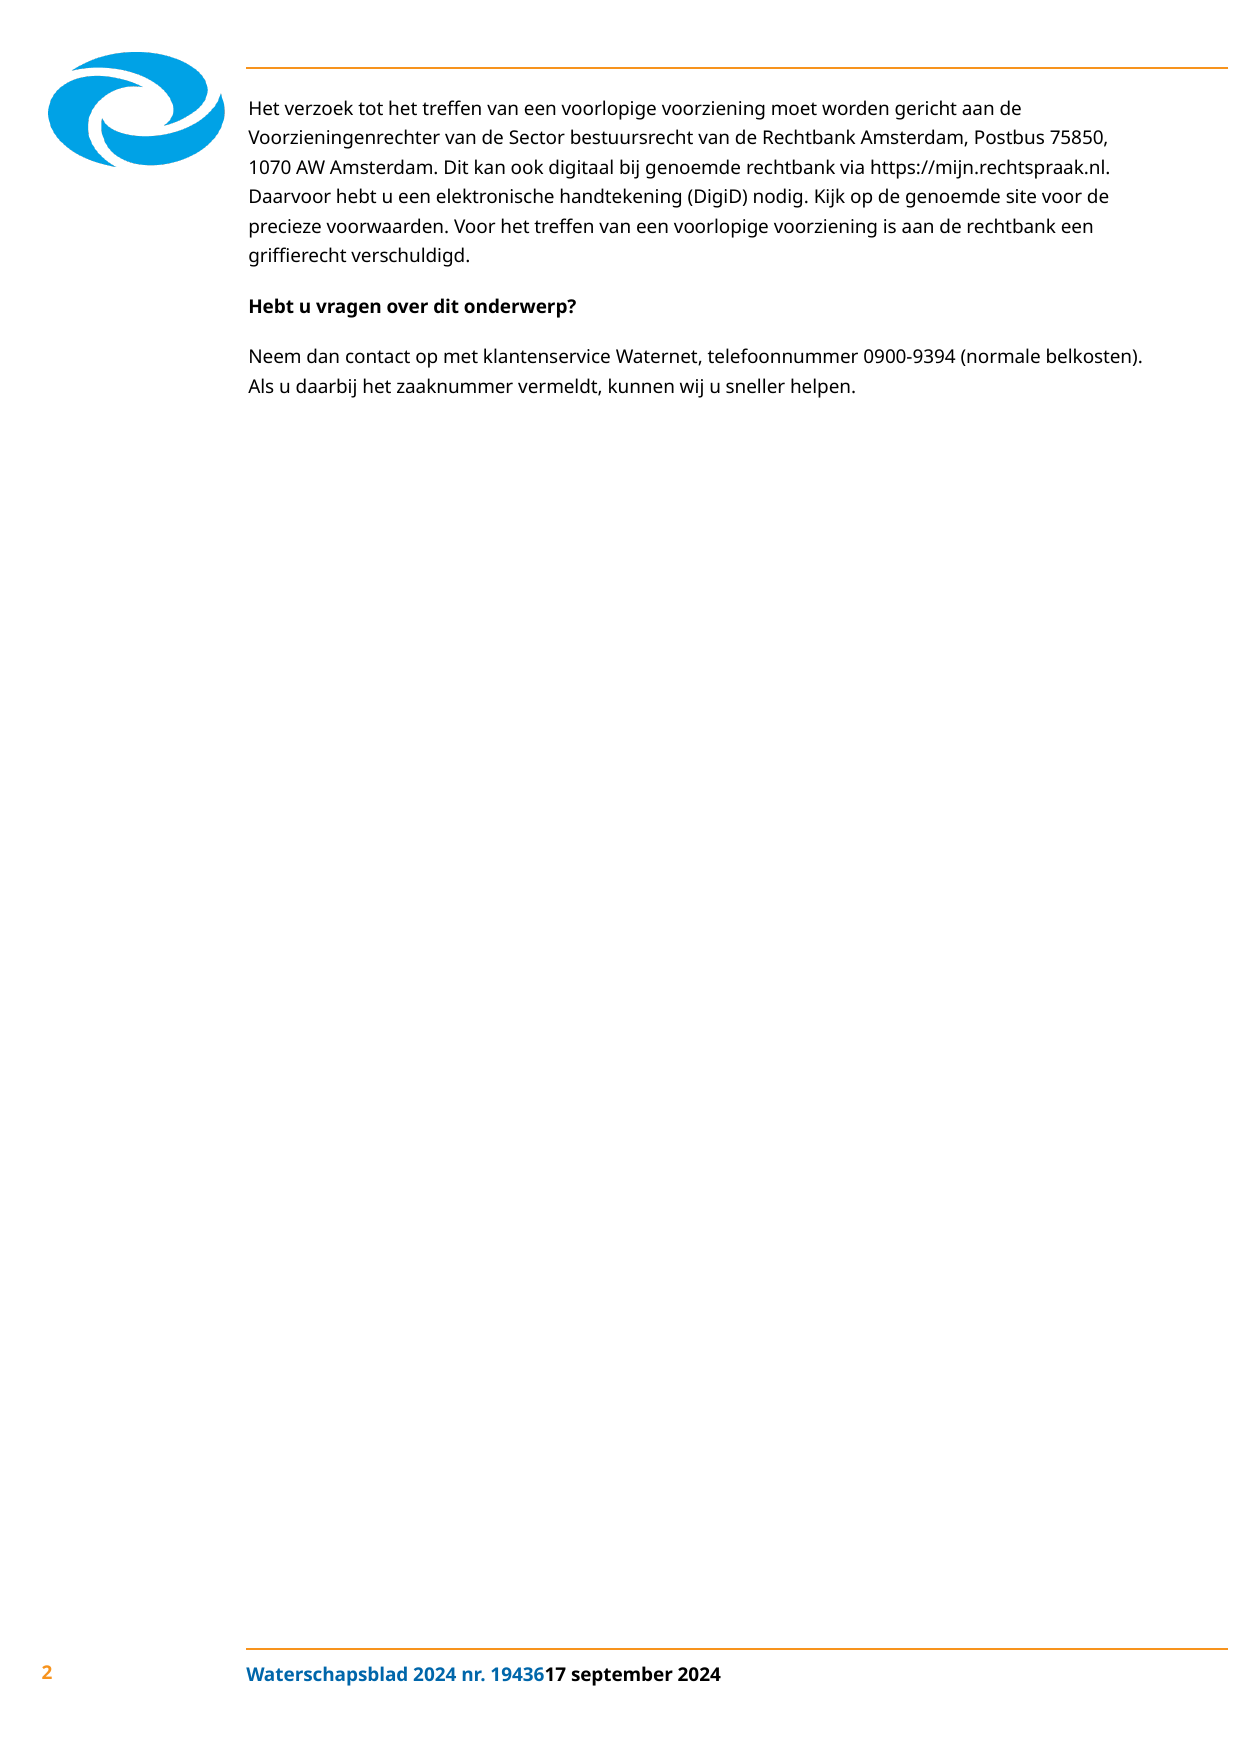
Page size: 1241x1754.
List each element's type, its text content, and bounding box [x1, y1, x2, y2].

text Hebt u vragen over dit onderwerp? [248, 293, 1152, 319]
text Het verzoek tot het treffen van een voorlopige voorziening moet worden gericht aan de Voorzieningenrechter van de Sector bestuursrecht van de Rechtbank Amsterdam, Postbus 75850, 1070 AW Amsterdam. Dit kan ook digitaal bij genoemde rechtbank via https://mijn.rechtspraak.nl. Daarvoor hebt u een elektronische handtekening (DigiD) nodig. Kijk op de genoemde site voor de precieze voorwaarden. Voor het treffen van een voorlopige voorziening is aan de rechtbank een griffierecht verschuldigd. [248, 95, 1152, 268]
text Neem dan contact op met klantenservice Waternet, telefoonnummer 0900-9394 (normale belkosten). Als u daarbij het zaaknummer vermeldt, kunnen wij u sneller helpen. [248, 343, 1152, 399]
picture [41, 47, 231, 172]
